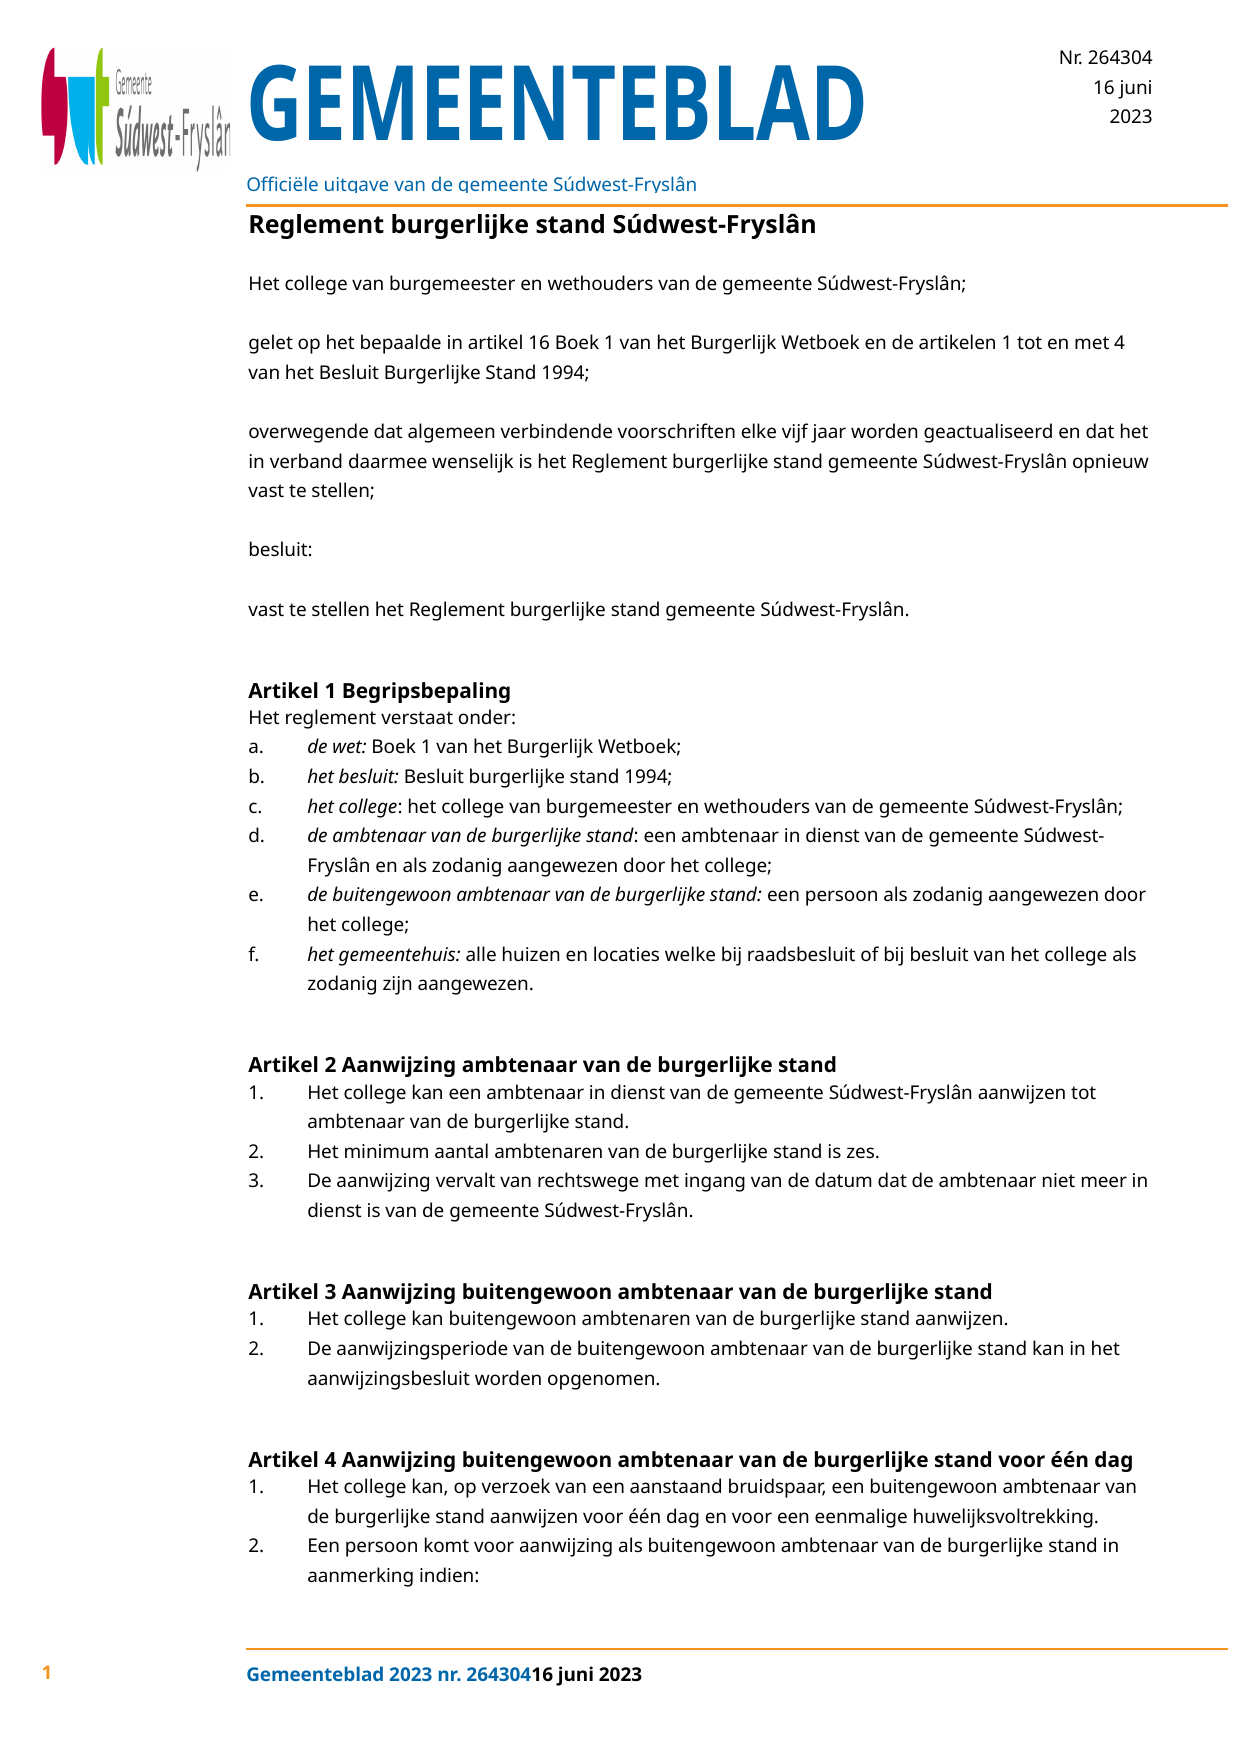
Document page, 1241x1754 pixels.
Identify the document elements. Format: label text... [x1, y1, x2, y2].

list het college: het college van burgemeester en wethouders van de gemeente Súdwest-Fryslân; [248, 793, 1152, 819]
text Artikel 4 Aanwijzing buitengewoon ambtenaar van de burgerlijke stand voor één dag [248, 1445, 1152, 1473]
list Het college kan een ambtenaar in dienst van de gemeente Súdwest-Fryslân aanwijzen tot ambtenaar van de burgerlijke stand. [248, 1079, 1152, 1134]
text overwegende dat algemeen verbindende voorschriften elke vijf jaar worden geactualiseerd en dat het in verband daarmee wenselijk is het Reglement burgerlijke stand gemeente Súdwest-Fryslân opnieuw vast te stellen; [248, 418, 1152, 503]
list het gemeentehuis: alle huizen en locaties welke bij raadsbesluit of bij besluit van het college als zodanig zijn aangewezen. [248, 941, 1152, 996]
list De aanwijzingsperiode van de buitengewoon ambtenaar van de burgerlijke stand kan in het aanwijzingsbesluit worden opgenomen. [248, 1335, 1152, 1391]
text Het reglement verstaat onder: [248, 704, 1152, 730]
text Artikel 1 Begripsbepaling [248, 676, 1152, 704]
text gelet op het bepaalde in artikel 16 Boek 1 van het Burgerlijk Wetboek en de artikelen 1 tot en met 4 van het Besluit Burgerlijke Stand 1994; [248, 329, 1152, 385]
text Artikel 3 Aanwijzing buitengewoon ambtenaar van de burgerlijke stand [248, 1277, 1152, 1306]
list de ambtenaar van de burgerlijke stand: een ambtenaar in dienst van de gemeente Súdwest-Fryslân en als zodanig aangewezen door het college; [248, 822, 1152, 878]
list de wet: Boek 1 van het Burgerlijk Wetboek; [248, 734, 1152, 759]
text vast te stellen het Reglement burgerlijke stand gemeente Súdwest-Fryslân. [248, 596, 1152, 621]
picture [41, 47, 231, 172]
list Een persoon komt voor aanwijzing als buitengewoon ambtenaar van de burgerlijke stand in aanmerking indien: [248, 1532, 1152, 1588]
list De aanwijzing vervalt van rechtswege met ingang van de datum dat de ambtenaar niet meer in dienst is van de gemeente Súdwest-Fryslân. [248, 1168, 1152, 1223]
text Reglement burgerlijke stand Súdwest-Fryslân [248, 207, 1152, 241]
text besluit: [248, 537, 1152, 562]
text Artikel 2 Aanwijzing ambtenaar van de burgerlijke stand [248, 1050, 1152, 1079]
list de buitengewoon ambtenaar van de burgerlijke stand: een persoon als zodanig aangewezen door het college; [248, 882, 1152, 937]
text Het college van burgemeester en wethouders van de gemeente Súdwest-Fryslân; [248, 270, 1152, 296]
list Het minimum aantal ambtenaren van de burgerlijke stand is zes. [248, 1138, 1152, 1164]
list Het college kan, op verzoek van een aanstaand bruidspaar, een buitengewoon ambtenaar van de burgerlijke stand aanwijzen voor één dag en voor een eenmalige huwelijksvoltrekking. [248, 1473, 1152, 1528]
list het besluit: Besluit burgerlijke stand 1994; [248, 763, 1152, 789]
list Het college kan buitengewoon ambtenaren van de burgerlijke stand aanwijzen. [248, 1306, 1152, 1331]
